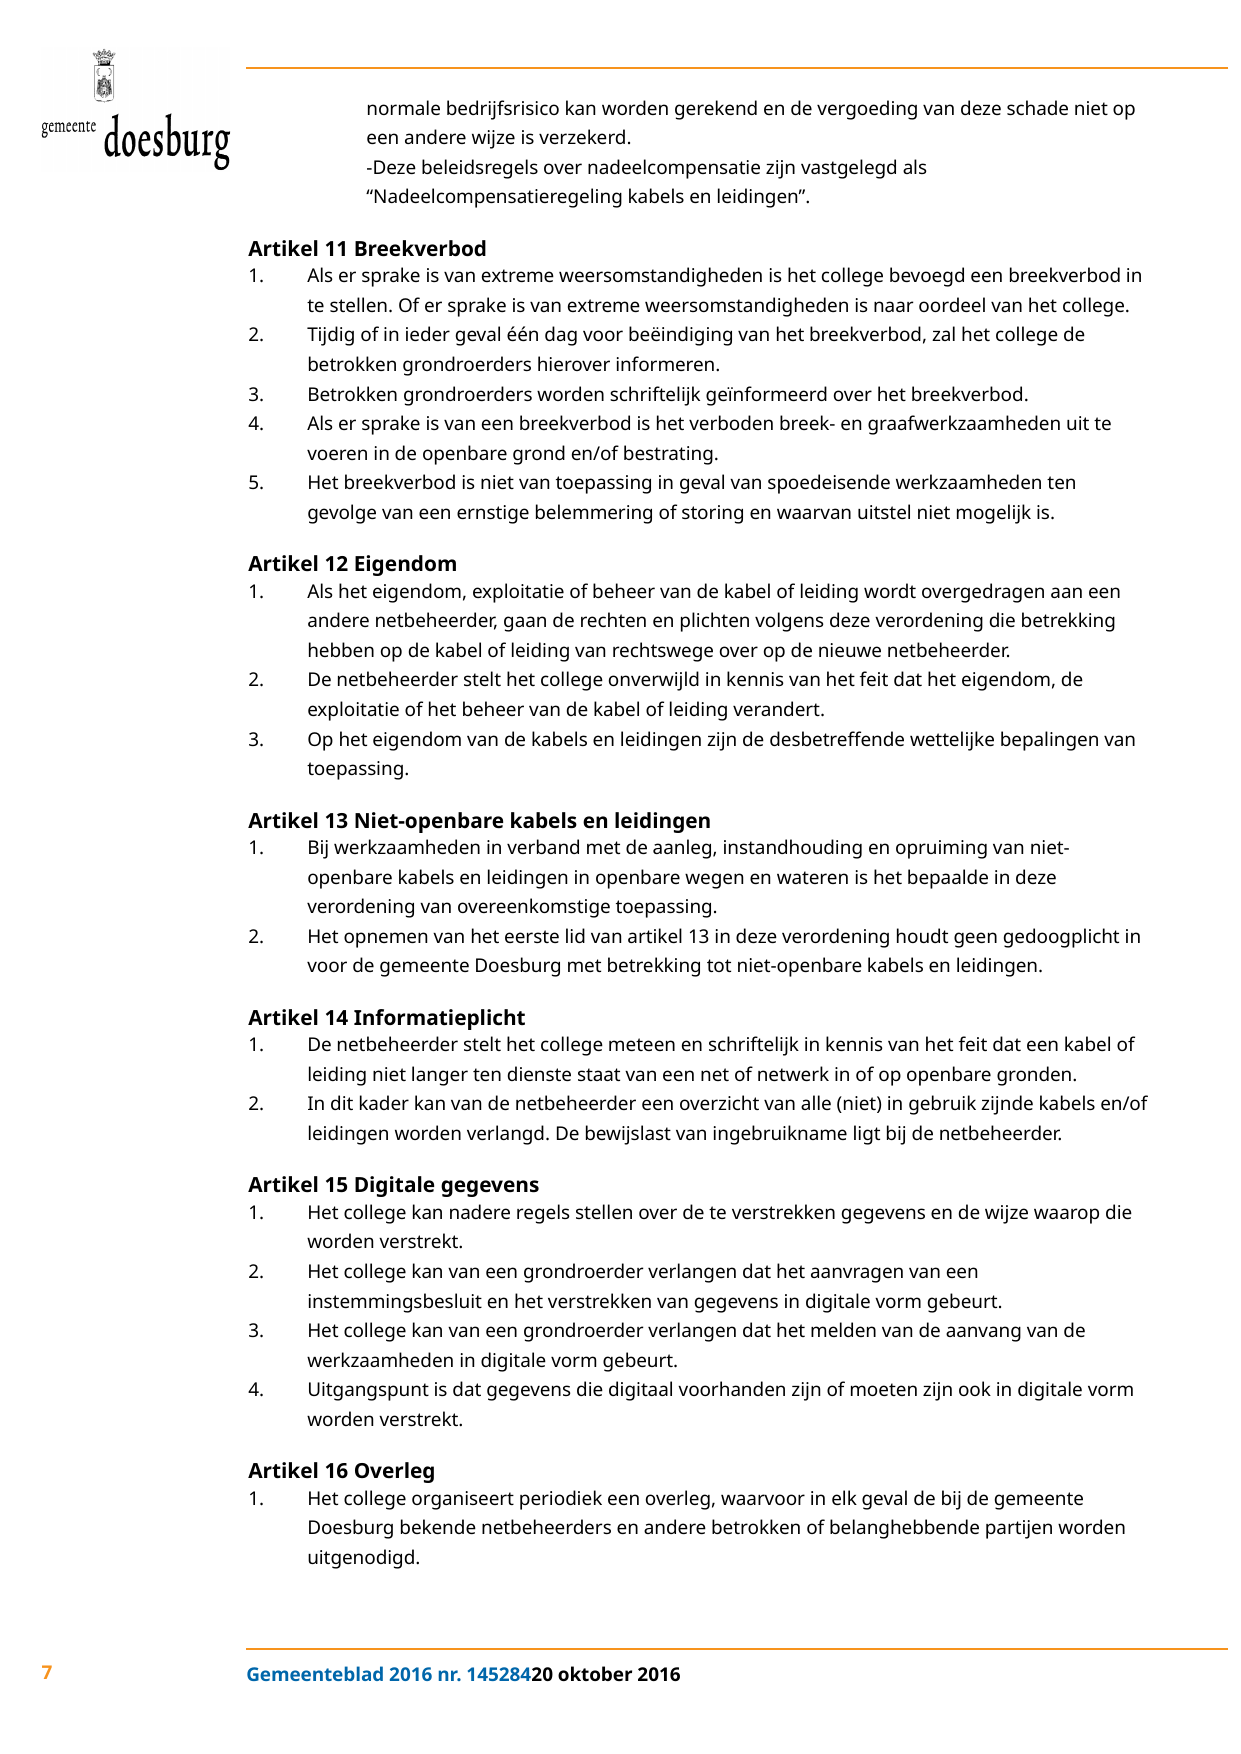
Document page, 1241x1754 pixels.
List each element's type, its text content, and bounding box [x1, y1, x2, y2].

list Betrokken grondroerders worden schriftelijk geïnformeerd over het breekverbod. [248, 381, 1152, 406]
picture [41, 47, 231, 172]
list Als er sprake is van extreme weersomstandigheden is het college bevoegd een breekverbod in te stellen. Of er sprake is van extreme weersomstandigheden is naar oordeel van het college. [248, 262, 1152, 318]
list Het breekverbod is niet van toepassing in geval van spoedeisende werkzaamheden ten gevolge van een ernstige belemmering of storing en waarvan uitstel niet mogelijk is. [248, 469, 1152, 525]
text Artikel 12 Eigendom [248, 549, 1152, 578]
list Bij werkzaamheden in verband met de aanleg, instandhouding en opruiming van niet-openbare kabels en leidingen in openbare wegen en wateren is het bepaalde in deze verordening van overeenkomstige toepassing. [248, 834, 1152, 919]
list Het opnemen van het eerste lid van artikel 13 in deze verordening houdt geen gedoogplicht in voor de gemeente Doesburg met betrekking tot niet-openbare kabels en leidingen. [248, 923, 1152, 978]
list Als het eigendom, exploitatie of beheer van de kabel of leiding wordt overgedragen aan een andere netbeheerder, gaan de rechten en plichten volgens deze verordening die betrekking hebben op de kabel of leiding van rechtswege over op de nieuwe netbeheerder. [248, 578, 1152, 663]
list Uitgangspunt is dat gegevens die digitaal voorhanden zijn of moeten zijn ook in digitale vorm worden verstrekt. [248, 1377, 1152, 1432]
list Als er sprake is van een breekverbod is het verboden breek- en graafwerkzaamheden uit te voeren in de openbare grond en/of bestrating. [248, 410, 1152, 466]
text Artikel 14 Informatieplicht [248, 1003, 1152, 1031]
list normale bedrijfsrisico kan worden gerekend en de vergoeding van deze schade niet op een andere wijze is verzekerd. [307, 95, 1152, 150]
text Artikel 11 Breekverbod [248, 234, 1152, 262]
list De netbeheerder stelt het college onverwijld in kennis van het feit dat het eigendom, de exploitatie of het beheer van de kabel of leiding verandert. [248, 667, 1152, 722]
text Artikel 13 Niet-openbare kabels en leidingen [248, 806, 1152, 834]
list In dit kader kan van de netbeheerder een overzicht van alle (niet) in gebruik zijnde kabels en/of leidingen worden verlangd. De bewijslast van ingebruikname ligt bij de netbeheerder. [248, 1091, 1152, 1146]
list Tijdig of in ieder geval één dag voor beëindiging van het breekverbod, zal het college de betrokken grondroerders hierover informeren. [248, 322, 1152, 377]
list Het college kan nadere regels stellen over de te verstrekken gegevens en de wijze waarop die worden verstrekt. [248, 1199, 1152, 1254]
list De netbeheerder stelt het college meteen en schriftelijk in kennis van het feit dat een kabel of leiding niet langer ten dienste staat van een net of netwerk in of op openbare gronden. [248, 1031, 1152, 1087]
list Het college organiseert periodiek een overleg, waarvoor in elk geval de bij de gemeente Doesburg bekende netbeheerders en andere betrokken of belanghebbende partijen worden uitgenodigd. [248, 1485, 1152, 1570]
text Artikel 16 Overleg [248, 1457, 1152, 1485]
text Artikel 15 Digitale gegevens [248, 1171, 1152, 1199]
list Op het eigendom van de kabels en leidingen zijn de desbetreffende wettelijke bepalingen van toepassing. [248, 726, 1152, 781]
list -Deze beleidsregels over nadeelcompensatie zijn vastgelegd als “Nadeelcompensatieregeling kabels en leidingen”. [307, 154, 1152, 209]
list Het college kan van een grondroerder verlangen dat het aanvragen van een instemmingsbesluit en het verstrekken van gegevens in digitale vorm gebeurt. [248, 1258, 1152, 1313]
list Het college kan van een grondroerder verlangen dat het melden van de aanvang van de werkzaamheden in digitale vorm gebeurt. [248, 1317, 1152, 1373]
